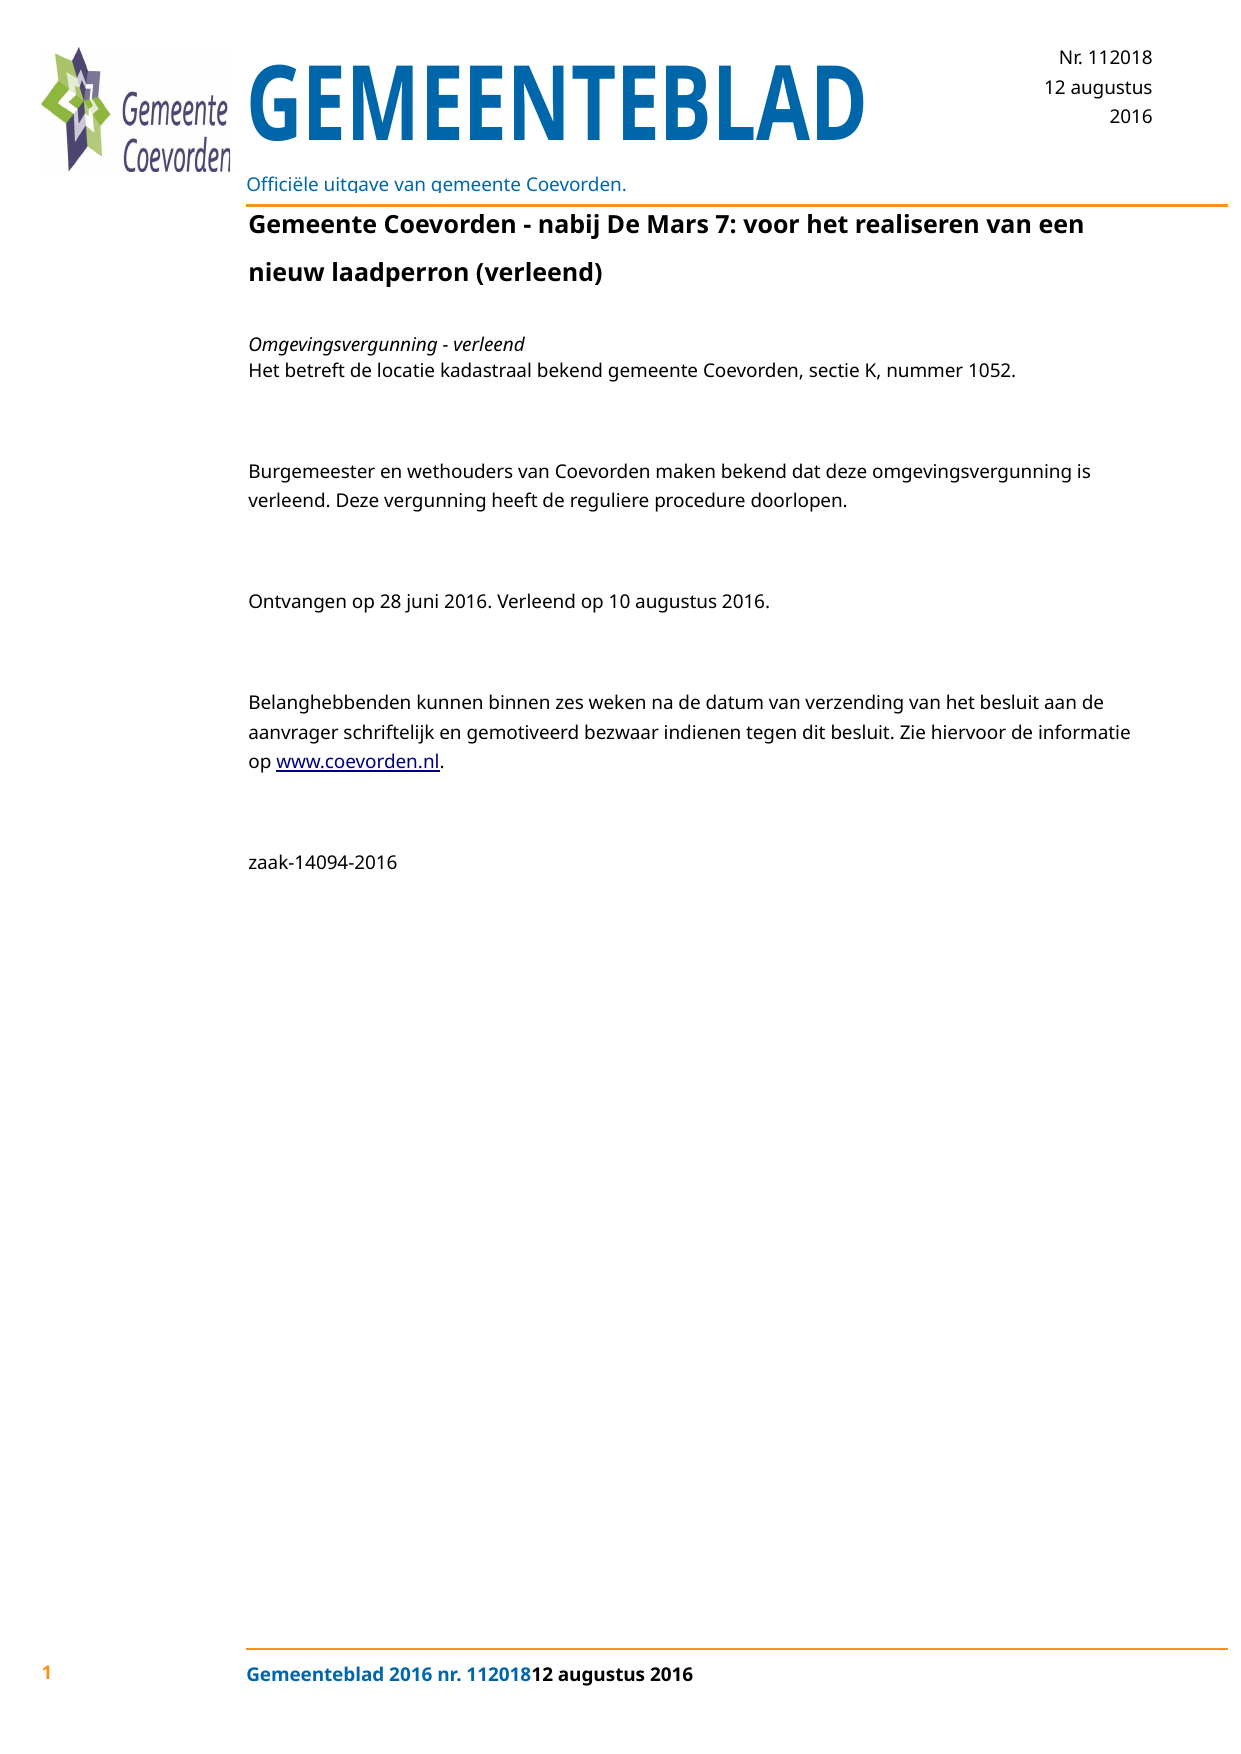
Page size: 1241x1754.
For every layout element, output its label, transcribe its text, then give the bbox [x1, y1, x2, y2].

text Gemeente Coevorden - nabij De Mars 7: voor het realiseren van een nieuw laadperron (verleend) [248, 207, 1152, 288]
text Het betreft de locatie kadastraal bekend gemeente Coevorden, sectie K, nummer 1052. [248, 357, 1152, 383]
picture [41, 47, 231, 172]
text Belanghebbenden kunnen binnen zes weken na de datum van verzending van het besluit aan de aanvrager schriftelijk en gemotiveerd bezwaar indienen tegen dit besluit. Zie hiervoor de informatie op www.coevorden.nl. [248, 689, 1152, 774]
text Burgemeester en wethouders van Coevorden maken bekend dat deze omgevingsvergunning is verleend. Deze vergunning heeft de reguliere procedure doorlopen. [248, 458, 1152, 513]
text zaak-14094-2016 [248, 849, 1152, 875]
text Omgevingsvergunning - verleend [248, 331, 1152, 357]
text Ontvangen op 28 juni 2016. Verleend op 10 augustus 2016. [248, 588, 1152, 614]
